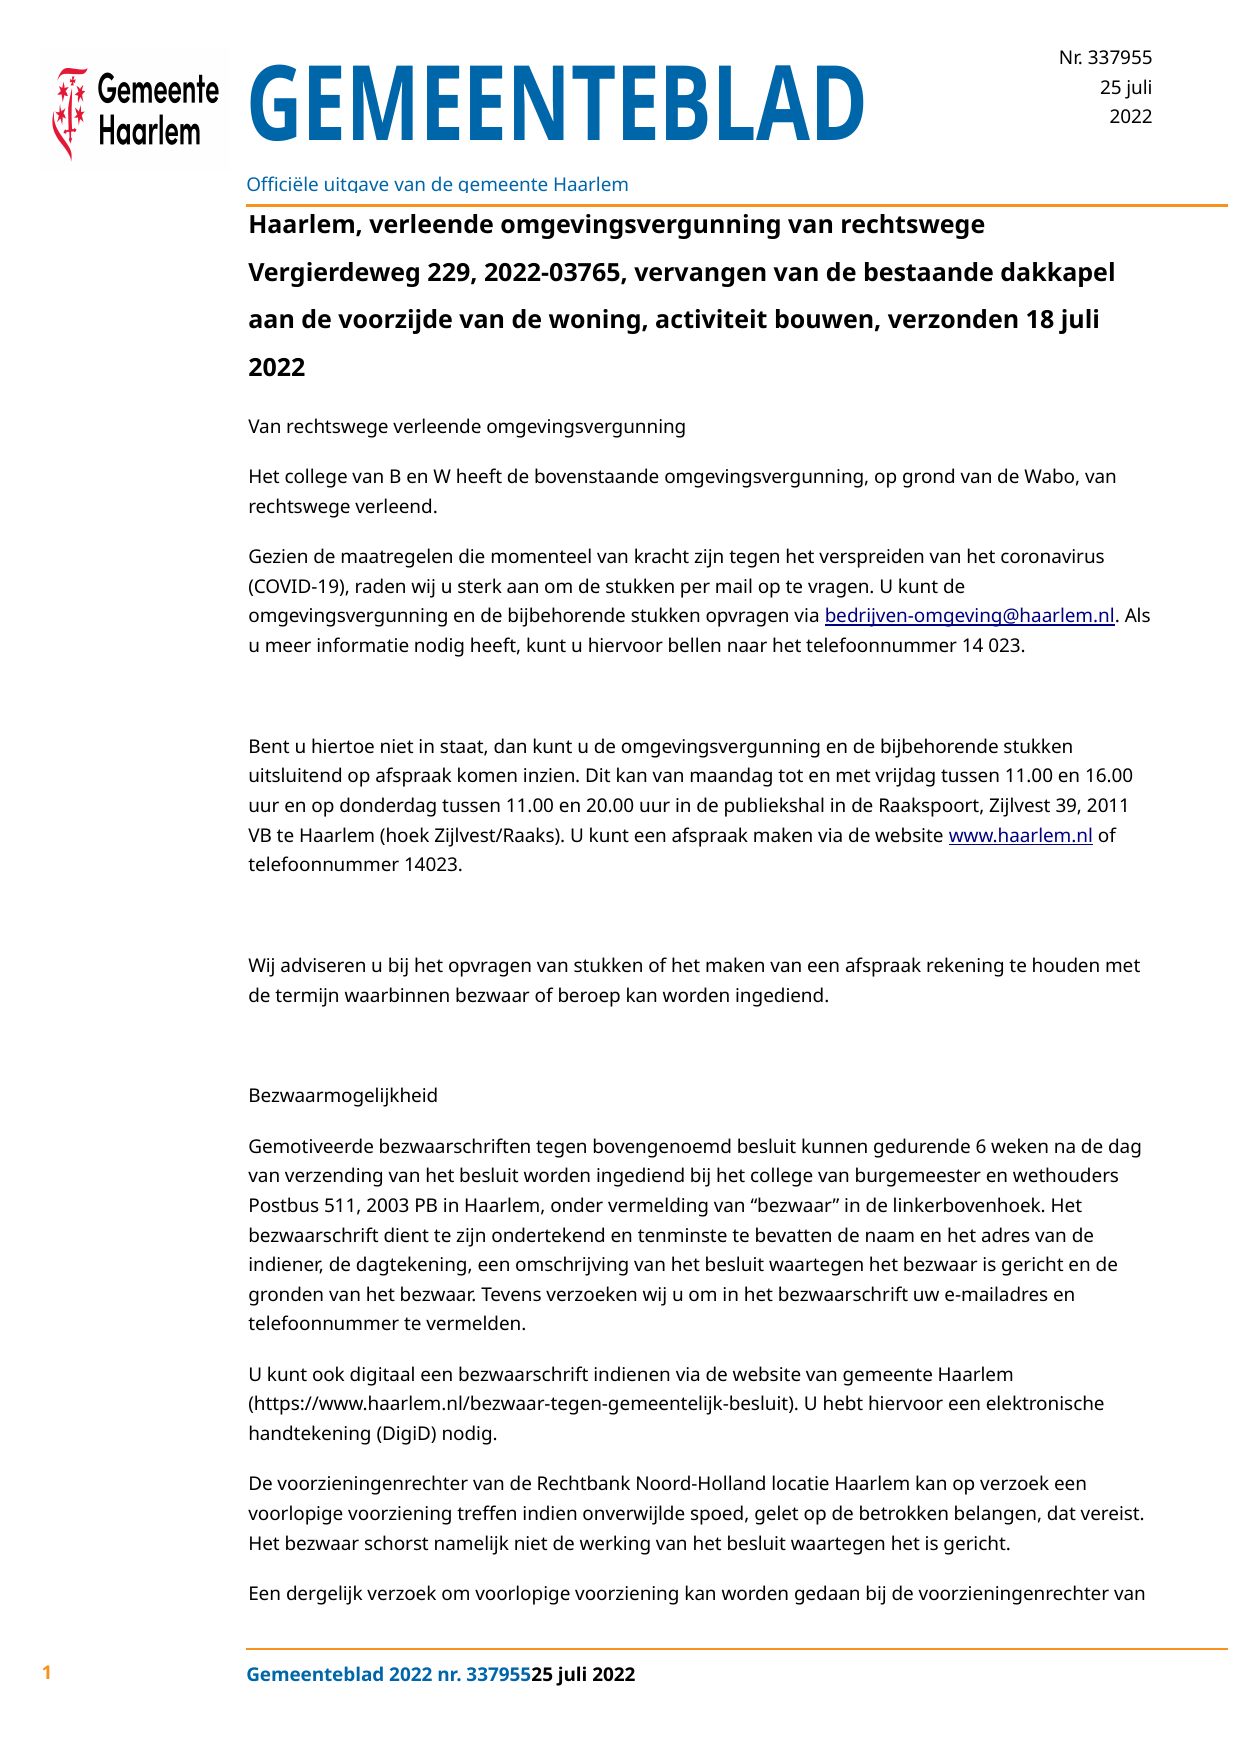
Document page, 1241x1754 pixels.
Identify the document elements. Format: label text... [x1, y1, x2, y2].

text Gezien de maatregelen die momenteel van kracht zijn tegen het verspreiden van het coronavirus (COVID-19), raden wij u sterk aan om de stukken per mail op te vragen. U kunt de omgevingsvergunning en de bijbehorende stukken opvragen via bedrijven-omgeving@haarlem.nl. Als u meer informatie nodig heeft, kunt u hiervoor bellen naar het telefoonnummer 14 023. [248, 543, 1152, 658]
text Van rechtswege verleende omgevingsvergunning [248, 413, 1152, 439]
text Haarlem, verleende omgevingsvergunning van rechtswege Vergierdeweg 229, 2022-03765, vervangen van de bestaande dakkapel aan de voorzijde van de woning, activiteit bouwen, verzonden 18 juli 2022 [248, 207, 1152, 384]
picture [41, 47, 231, 172]
text Het college van B en W heeft de bovenstaande omgevingsvergunning, op grond van de Wabo, van rechtswege verleend. [248, 463, 1152, 519]
text Gemotiveerde bezwaarschriften tegen bovengenoemd besluit kunnen gedurende 6 weken na de dag van verzending van het besluit worden ingediend bij het college van burgemeester en wethouders Postbus 511, 2003 PB in Haarlem, onder vermelding van “bezwaar” in de linkerbovenhoek. Het bezwaarschrift dient te zijn ondertekend en tenminste te bevatten de naam en het adres van de indiener, de dagtekening, een omschrijving van het besluit waartegen het bezwaar is gericht en de gronden van het bezwaar. Tevens verzoeken wij u om in het bezwaarschrift uw e-mailadres en telefoonnummer te vermelden. [248, 1133, 1152, 1336]
text De voorzieningenrechter van de Rechtbank Noord-Holland locatie Haarlem kan op verzoek een voorlopige voorziening treffen indien onverwijlde spoed, gelet op de betrokken belangen, dat vereist. Het bezwaar schorst namelijk niet de werking van het besluit waartegen het is gericht. [248, 1471, 1152, 1556]
text Een dergelijk verzoek om voorlopige voorziening kan worden gedaan bij de voorzieningenrechter van [248, 1580, 1152, 1606]
text U kunt ook digitaal een bezwaarschrift indienen via de website van gemeente Haarlem (https://www.haarlem.nl/bezwaar-tegen-gemeentelijk-besluit). U hebt hiervoor een elektronische handtekening (DigiD) nodig. [248, 1361, 1152, 1446]
text Wij adviseren u bij het opvragen van stukken of het maken van een afspraak rekening te houden met de termijn waarbinnen bezwaar of beroep kan worden ingediend. [248, 952, 1152, 1008]
text Bent u hiertoe niet in staat, dan kunt u de omgevingsvergunning en de bijbehorende stukken uitsluitend op afspraak komen inzien. Dit kan van maandag tot en met vrijdag tussen 11.00 en 16.00 uur en op donderdag tussen 11.00 en 20.00 uur in de publiekshal in de Raakspoort, Zijlvest 39, 2011 VB te Haarlem (hoek Zijlvest/Raaks). U kunt een afspraak maken via de website www.haarlem.nl of telefoonnummer 14023. [248, 733, 1152, 877]
text Bezwaarmogelijkheid [248, 1083, 1152, 1108]
